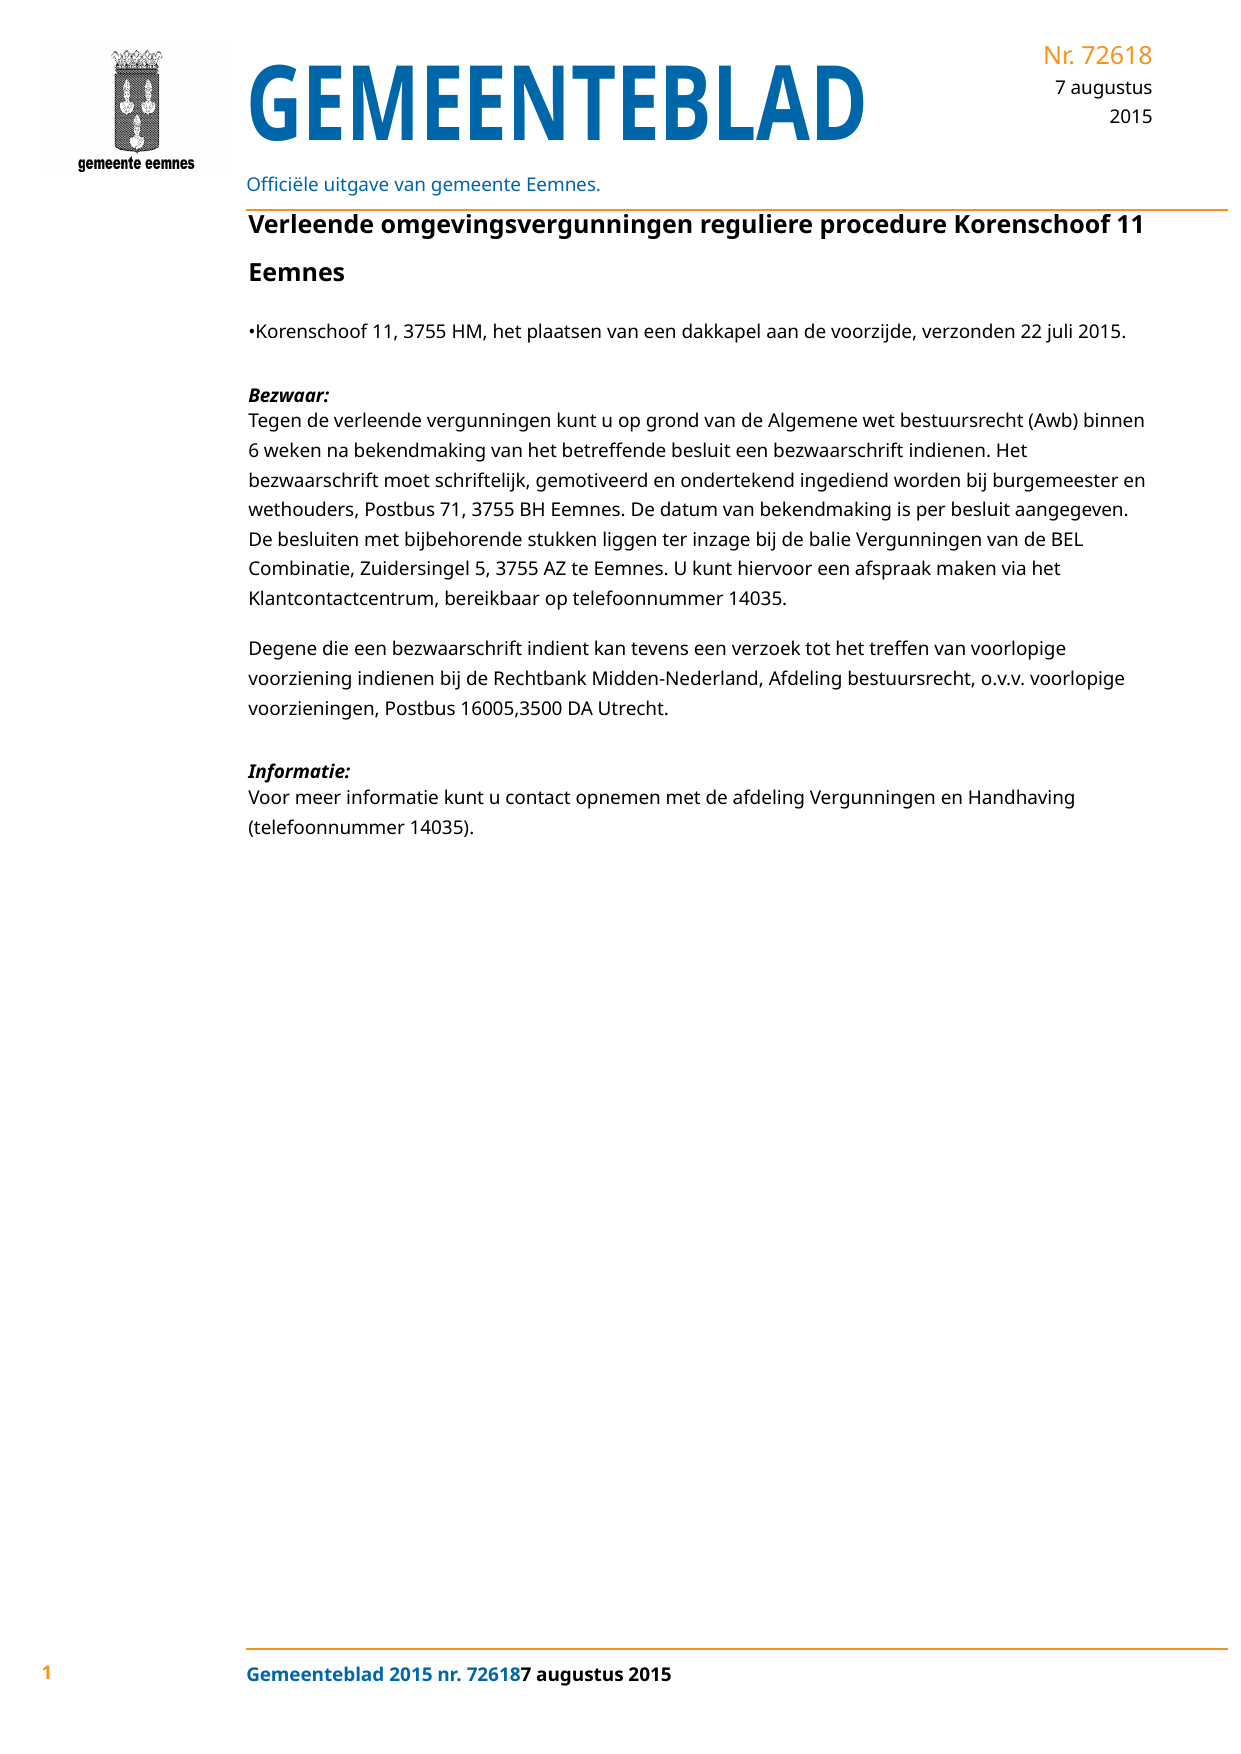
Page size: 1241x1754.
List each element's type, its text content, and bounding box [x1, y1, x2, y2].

text •Korenschoof 11, 3755 HM, het plaatsen van een dakkapel aan de voorzijde, verzonden 22 juli 2015. [248, 318, 1152, 344]
text Degene die een bezwaarschrift indient kan tevens een verzoek tot het treffen van voorlopige voorziening indienen bij de Rechtbank Midden-Nederland, Afdeling bestuursrecht, o.v.v. voorlopige voorzieningen, Postbus 16005,3500 DA Utrecht. [248, 636, 1152, 720]
text Tegen de verleende vergunningen kunt u op grond van de Algemene wet bestuursrecht (Awb) binnen 6 weken na bekendmaking van het betreffende besluit een bezwaarschrift indienen. Het bezwaarschrift moet schriftelijk, gemotiveerd en ondertekend ingediend worden bij burgemeester en wethouders, Postbus 71, 3755 BH Eemnes. De datum van bekendmaking is per besluit aangegeven. De besluiten met bijbehorende stukken liggen ter inzage bij de balie Vergunningen van de BEL Combinatie, Zuidersingel 5, 3755 AZ te Eemnes. U kunt hiervoor een afspraak maken via het Klantcontactcentrum, bereikbaar op telefoonnummer 14035. [248, 408, 1152, 611]
text Verleende omgevingsvergunningen reguliere procedure Korenschoof 11 Eemnes [248, 211, 1152, 288]
text Bezwaar: [248, 382, 1152, 408]
picture [41, 47, 231, 172]
text Voor meer informatie kunt u contact opnemen met de afdeling Vergunningen en Handhaving (telefoonnummer 14035). [248, 784, 1152, 840]
text Informatie: [248, 759, 1152, 784]
